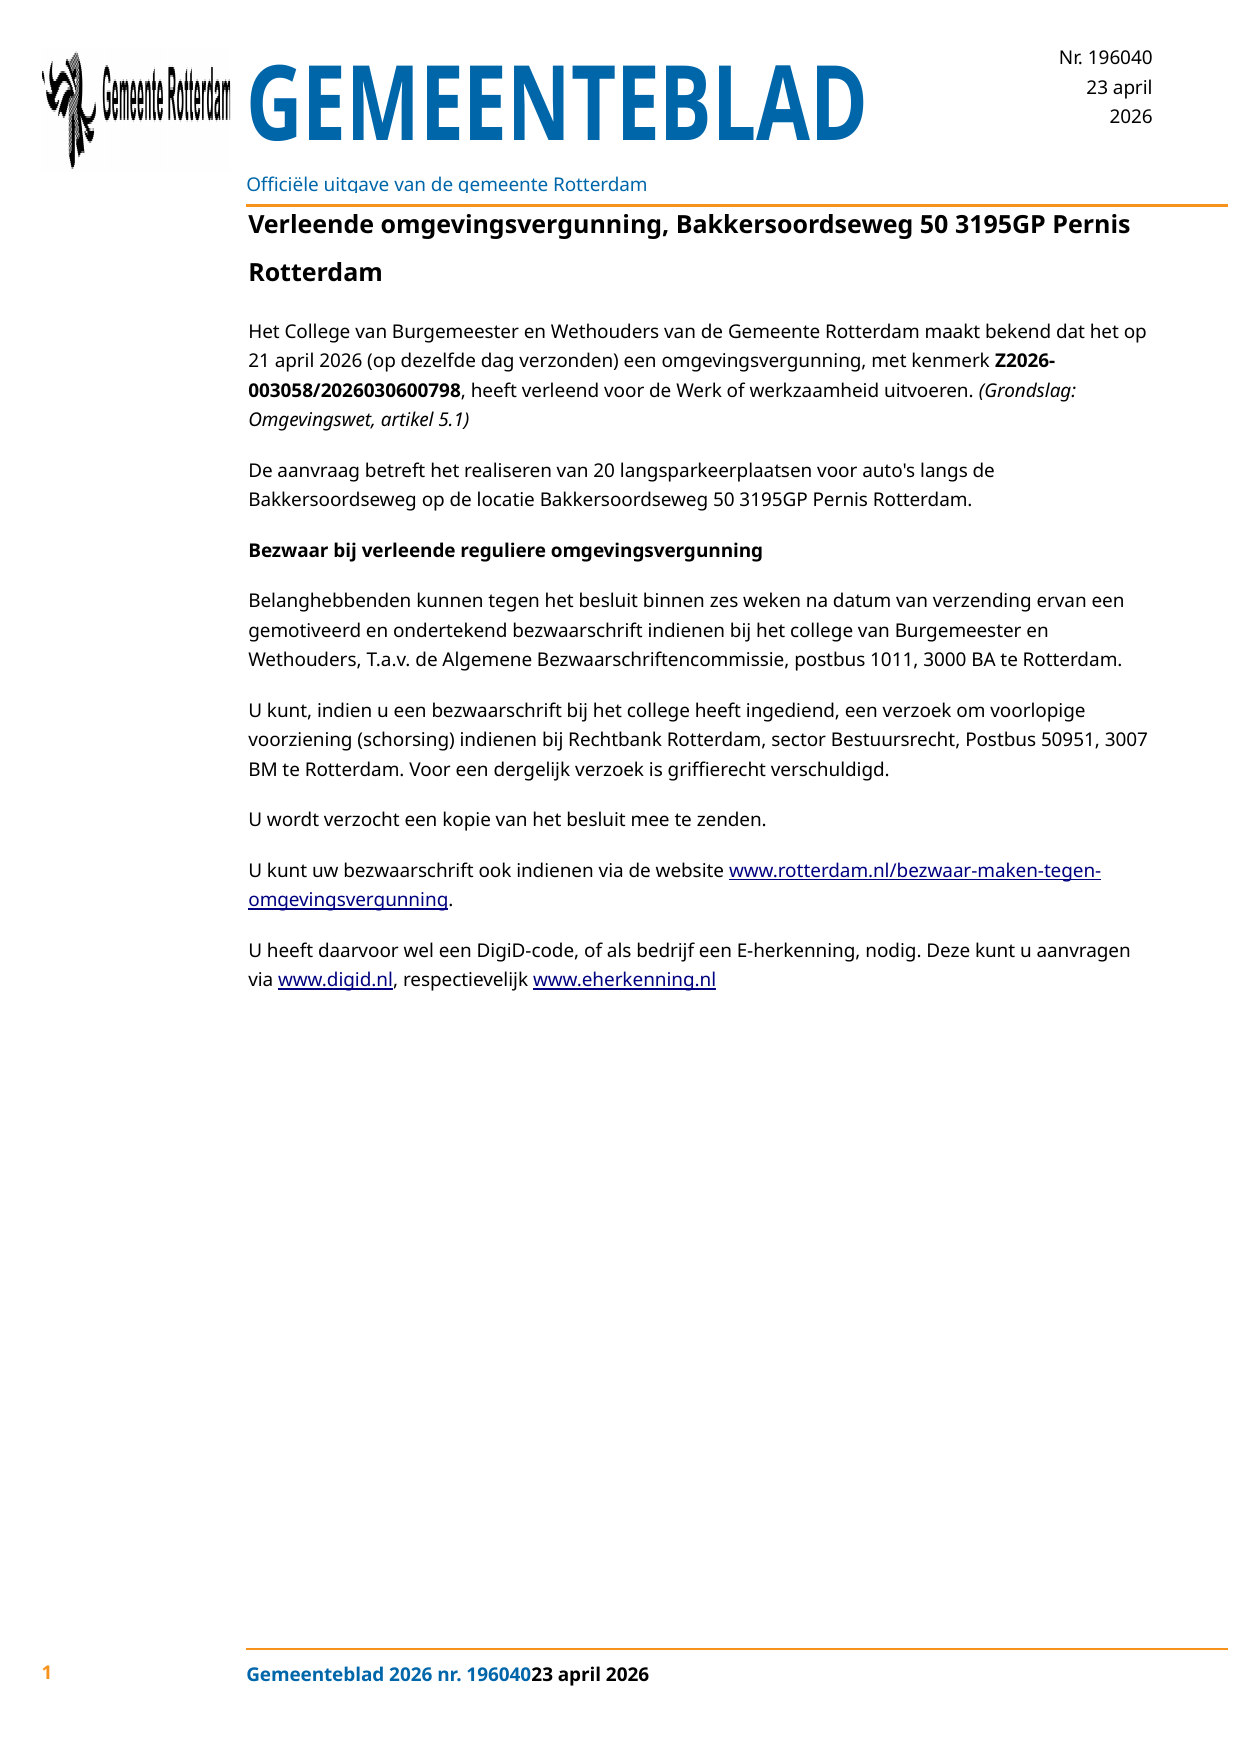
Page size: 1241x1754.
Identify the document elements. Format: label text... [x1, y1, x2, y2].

text U kunt, indien u een bezwaarschrift bij het college heeft ingediend, een verzoek om voorlopige voorziening (schorsing) indienen bij Rechtbank Rotterdam, sector Bestuursrecht, Postbus 50951, 3007 BM te Rotterdam. Voor een dergelijk verzoek is griffierecht verschuldigd. [248, 697, 1152, 782]
text U wordt verzocht een kopie van het besluit mee te zenden. [248, 807, 1152, 832]
text Verleende omgevingsvergunning, Bakkersoordseweg 50 3195GP Pernis Rotterdam [248, 207, 1152, 288]
text De aanvraag betreft het realiseren van 20 langsparkeerplaatsen voor auto's langs de Bakkersoordseweg op de locatie Bakkersoordseweg 50 3195GP Pernis Rotterdam. [248, 457, 1152, 512]
picture [41, 47, 231, 172]
text U kunt uw bezwaarschrift ook indienen via de website www.rotterdam.nl/bezwaar-maken-tegen-omgevingsvergunning. [248, 857, 1152, 912]
text Bezwaar bij verleende reguliere omgevingsvergunning [248, 537, 1152, 563]
text Het College van Burgemeester en Wethouders van de Gemeente Rotterdam maakt bekend dat het op 21 april 2026 (op dezelfde dag verzonden) een omgevingsvergunning, met kenmerk Z2026-003058/2026030600798, heeft verleend voor de Werk of werkzaamheid uitvoeren. (Grondslag: Omgevingswet, artikel 5.1) [248, 318, 1152, 432]
text U heeft daarvoor wel een DigiD-code, of als bedrijf een E-herkenning, nodig. Deze kunt u aanvragen via www.digid.nl, respectievelijk www.eherkenning.nl [248, 937, 1152, 992]
text Belanghebbenden kunnen tegen het besluit binnen zes weken na datum van verzending ervan een gemotiveerd en ondertekend bezwaarschrift indienen bij het college van Burgemeester en Wethouders, T.a.v. de Algemene Bezwaarschriftencommissie, postbus 1011, 3000 BA te Rotterdam. [248, 587, 1152, 672]
